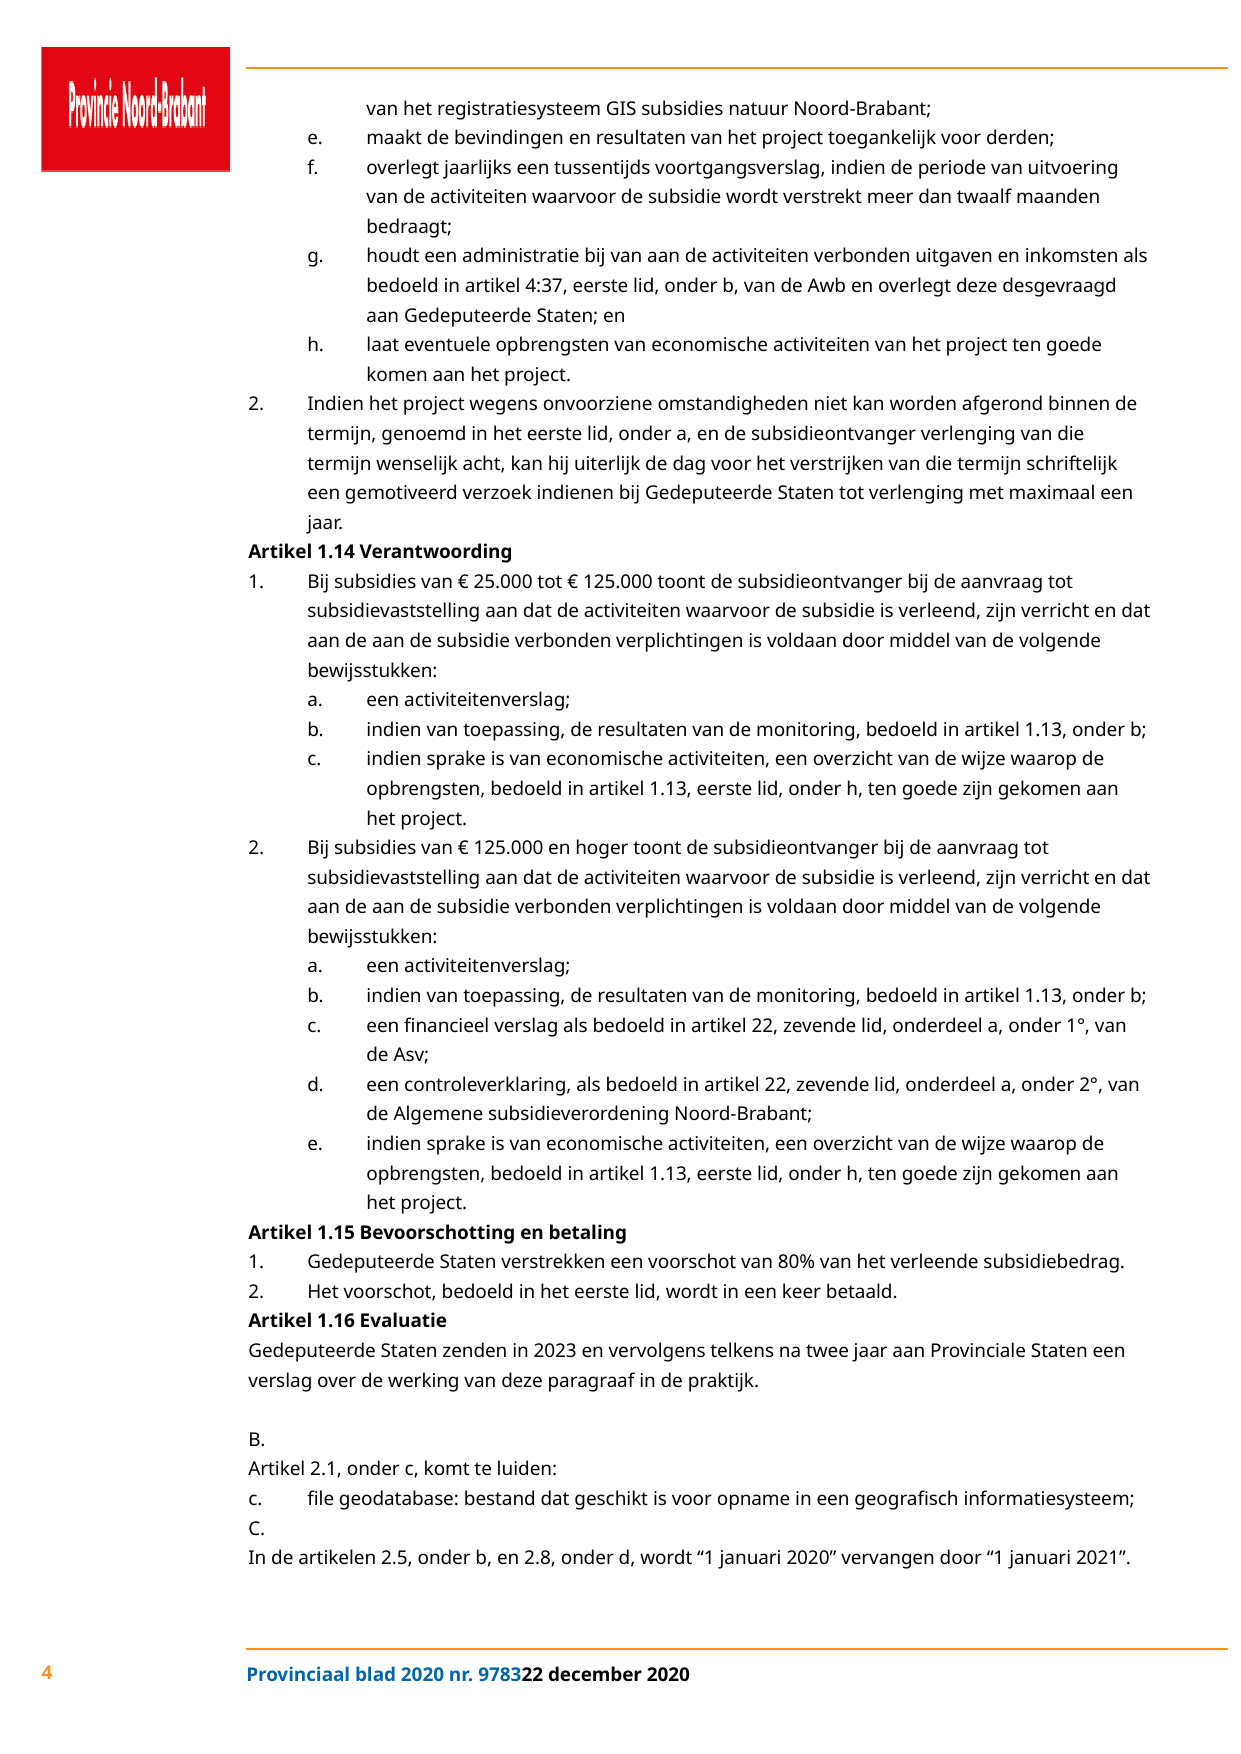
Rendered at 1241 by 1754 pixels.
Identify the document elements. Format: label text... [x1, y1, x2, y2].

list indien sprake is van economische activiteiten, een overzicht van de wijze waarop de opbrengsten, bedoeld in artikel 1.13, eerste lid, onder h, ten goede zijn gekomen aan het project. [307, 746, 1152, 831]
list Het voorschot, bedoeld in het eerste lid, wordt in een keer betaald. [248, 1278, 1152, 1304]
list een activiteitenverslag; [307, 953, 1152, 978]
list indien van toepassing, de resultaten van de monitoring, bedoeld in artikel 1.13, onder b; [307, 982, 1152, 1008]
list van het registratiesysteem GIS subsidies natuur Noord-Brabant; [307, 95, 1152, 121]
list file geodatabase: bestand dat geschikt is voor opname in een geografisch informatiesysteem; [248, 1485, 1152, 1511]
list Gedeputeerde Staten verstrekken een voorschot van 80% van het verleende subsidiebedrag. [248, 1248, 1152, 1274]
list Bij subsidies van € 25.000 tot € 125.000 toont de subsidieontvanger bij de aanvraag tot subsidievaststelling aan dat de activiteiten waarvoor de subsidie is verleend, zijn verricht en dat aan de aan de subsidie verbonden verplichtingen is voldaan door middel van de volgende bewijsstukken: [248, 568, 1152, 683]
list Indien het project wegens onvoorziene omstandigheden niet kan worden afgerond binnen de termijn, genoemd in het eerste lid, onder a, en de subsidieontvanger verlenging van die termijn wenselijk acht, kan hij uiterlijk de dag voor het verstrijken van die termijn schriftelijk een gemotiveerd verzoek indienen bij Gedeputeerde Staten tot verlenging met maximaal een jaar. [248, 391, 1152, 535]
text Gedeputeerde Staten zenden in 2023 en vervolgens telkens na twee jaar aan Provinciale Staten een verslag over de werking van deze paragraaf in de praktijk. [248, 1337, 1152, 1393]
text C. [248, 1515, 1152, 1541]
text Artikel 1.14 Verantwoording [248, 538, 1152, 564]
list overlegt jaarlijks een tussentijds voortgangsverslag, indien de periode van uitvoering van de activiteiten waarvoor de subsidie wordt verstrekt meer dan twaalf maanden bedraagt; [307, 154, 1152, 239]
text Artikel 1.16 Evaluatie [248, 1308, 1152, 1333]
text In de artikelen 2.5, onder b, en 2.8, onder d, wordt “1 januari 2020” vervangen door “1 januari 2021”. [248, 1544, 1152, 1570]
list indien van toepassing, de resultaten van de monitoring, bedoeld in artikel 1.13, onder b; [307, 716, 1152, 742]
list een financieel verslag als bedoeld in artikel 22, zevende lid, onderdeel a, onder 1°, van de Asv; [307, 1012, 1152, 1067]
text Artikel 2.1, onder c, komt te luiden: [248, 1456, 1152, 1481]
list laat eventuele opbrengsten van economische activiteiten van het project ten goede komen aan het project. [307, 331, 1152, 387]
list indien sprake is van economische activiteiten, een overzicht van de wijze waarop de opbrengsten, bedoeld in artikel 1.13, eerste lid, onder h, ten goede zijn gekomen aan het project. [307, 1130, 1152, 1215]
list een activiteitenverslag; [307, 686, 1152, 712]
list een controleverklaring, als bedoeld in artikel 22, zevende lid, onderdeel a, onder 2°, van de Algemene subsidieverordening Noord-Brabant; [307, 1071, 1152, 1126]
text B. [248, 1426, 1152, 1452]
picture [41, 47, 231, 172]
text Artikel 1.15 Bevoorschotting en betaling [248, 1219, 1152, 1245]
list houdt een administratie bij van aan de activiteiten verbonden uitgaven en inkomsten als bedoeld in artikel 4:37, eerste lid, onder b, van de Awb en overlegt deze desgevraagd aan Gedeputeerde Staten; en [307, 243, 1152, 328]
list maakt de bevindingen en resultaten van het project toegankelijk voor derden; [307, 124, 1152, 150]
list Bij subsidies van € 125.000 en hoger toont de subsidieontvanger bij de aanvraag tot subsidievaststelling aan dat de activiteiten waarvoor de subsidie is verleend, zijn verricht en dat aan de aan de subsidie verbonden verplichtingen is voldaan door middel van de volgende bewijsstukken: [248, 834, 1152, 949]
